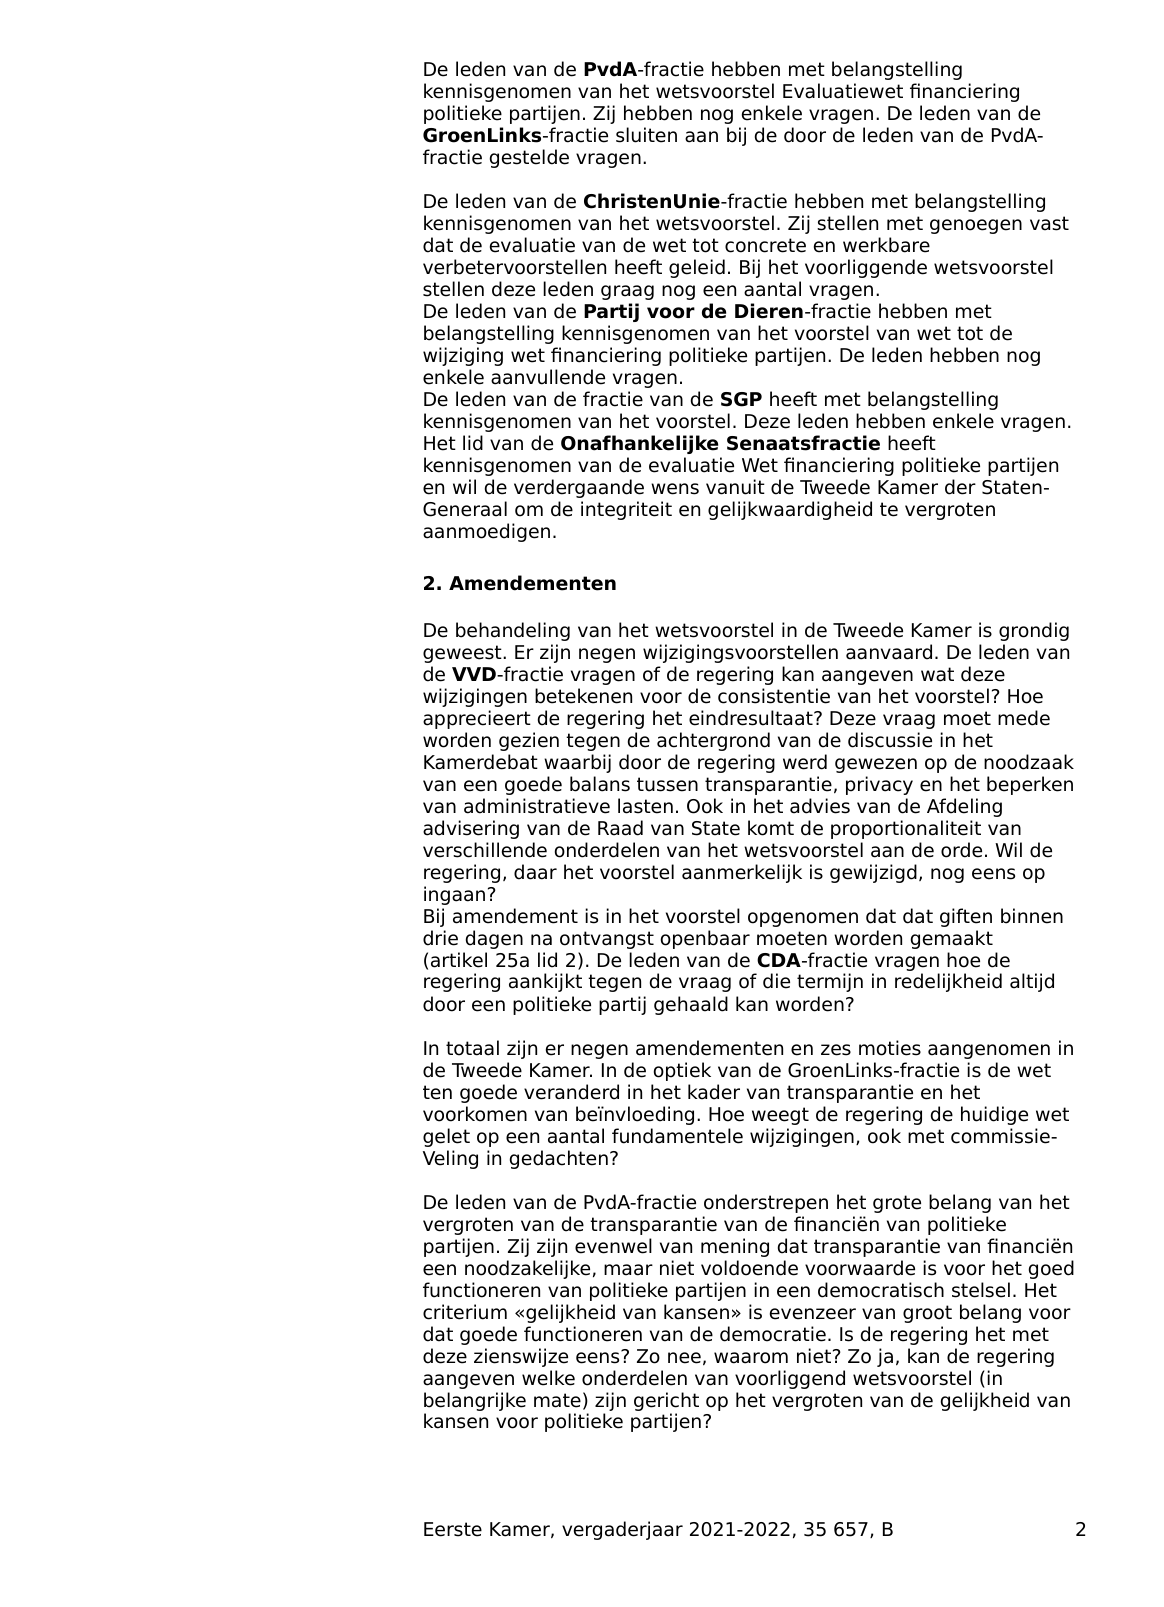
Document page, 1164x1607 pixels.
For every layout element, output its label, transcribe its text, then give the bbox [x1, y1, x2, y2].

text In totaal zijn er negen amendementen en zes moties aangenomen in de Tweede Kamer. In de optiek van de GroenLinks-fractie is de wet ten goede veranderd in het kader van transparantie en het voorkomen van beïnvloeding. Hoe weegt de regering de huidige wet gelet op een aantal fundamentele wijzigingen, ook met commissie-Veling in gedachten? [422, 1038, 1087, 1169]
text De leden van de Partij voor de Dieren-fractie hebben met belangstelling kennisgenomen van het voorstel van wet tot de wijziging wet financiering politieke partijen. De leden hebben nog enkele aanvullende vragen. [422, 301, 1087, 389]
text De leden van de PvdA-fractie onderstrepen het grote belang van het vergroten van de transparantie van de financiën van politieke partijen. Zij zijn evenwel van mening dat transparantie van financiën een noodzakelijke, maar niet voldoende voorwaarde is voor het goed functioneren van politieke partijen in een democratisch stelsel. Het criterium «gelijkheid van kansen» is evenzeer van groot belang voor dat goede functioneren van de democratie. Is de regering het met deze zienswijze eens? Zo nee, waarom niet? Zo ja, kan de regering aangeven welke onderdelen van voorliggend wetsvoorstel (in belangrijke mate) zijn gericht op het vergroten van de gelijkheid van kansen voor politieke partijen? [422, 1192, 1087, 1433]
text Het lid van de Onafhankelijke Senaatsfractie heeft kennisgenomen van de evaluatie Wet financiering politieke partijen en wil de verdergaande wens vanuit de Tweede Kamer der Staten-Generaal om de integriteit en gelijkwaardigheid te vergroten aanmoedigen. [422, 433, 1087, 543]
text De leden van de ChristenUnie-fractie hebben met belangstelling kennisgenomen van het wetsvoorstel. Zij stellen met genoegen vast dat de evaluatie van de wet tot concrete en werkbare verbetervoorstellen heeft geleid. Bij het voorliggende wetsvoorstel stellen deze leden graag nog een aantal vragen. [422, 191, 1087, 301]
text Bij amendement is in het voorstel opgenomen dat dat giften binnen drie dagen na ontvangst openbaar moeten worden gemaakt (artikel 25a lid 2). De leden van de CDA-fractie vragen hoe de regering aankijkt tegen de vraag of die termijn in redelijkheid altijd door een politieke partij gehaald kan worden? [422, 906, 1087, 1015]
text De leden van de PvdA-fractie hebben met belangstelling kennisgenomen van het wetsvoorstel Evaluatiewet financiering politieke partijen. Zij hebben nog enkele vragen. De leden van de GroenLinks-fractie sluiten aan bij de door de leden van de PvdA-fractie gestelde vragen. [422, 59, 1087, 169]
text De behandeling van het wetsvoorstel in de Tweede Kamer is grondig geweest. Er zijn negen wijzigingsvoorstellen aanvaard. De leden van de VVD-fractie vragen of de regering kan aangeven wat deze wijzigingen betekenen voor de consistentie van het voorstel? Hoe apprecieert de regering het eindresultaat? Deze vraag moet mede worden gezien tegen de achtergrond van de discussie in het Kamerdebat waarbij door de regering werd gewezen op de noodzaak van een goede balans tussen transparantie, privacy en het beperken van administratieve lasten. Ook in het advies van de Afdeling advisering van de Raad van State komt de proportionaliteit van verschillende onderdelen van het wetsvoorstel aan de orde. Wil de regering, daar het voorstel aanmerkelijk is gewijzigd, nog eens op ingaan? [422, 620, 1087, 906]
text De leden van de fractie van de SGP heeft met belangstelling kennisgenomen van het voorstel. Deze leden hebben enkele vragen. [422, 389, 1087, 433]
subtitle 2. Amendementen [422, 573, 1087, 595]
